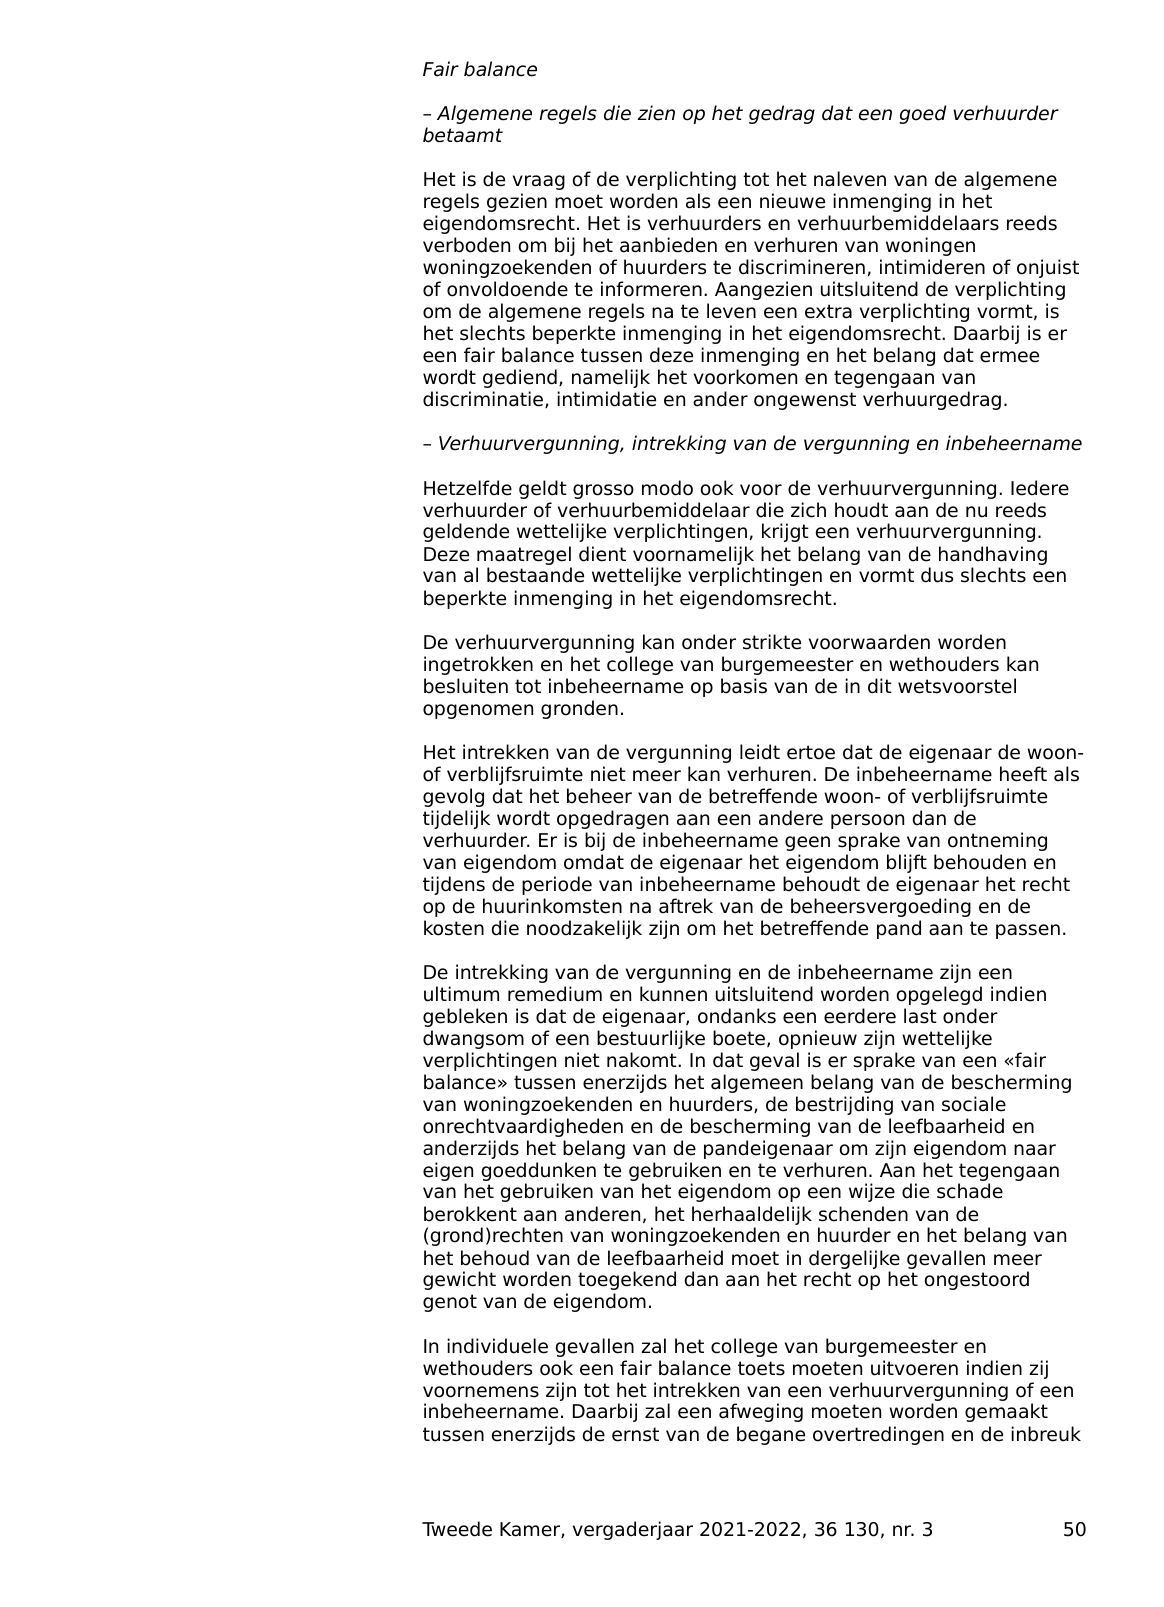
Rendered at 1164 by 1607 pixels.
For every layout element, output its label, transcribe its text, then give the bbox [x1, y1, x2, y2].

text De intrekking van de vergunning en de inbeheername zijn een ultimum remedium en kunnen uitsluitend worden opgelegd indien gebleken is dat de eigenaar, ondanks een eerdere last onder dwangsom of een bestuurlijke boete, opnieuw zijn wettelijke verplichtingen niet nakomt. In dat geval is er sprake van een «fair balance» tussen enerzijds het algemeen belang van de bescherming van woningzoekenden en huurders, de bestrijding van sociale onrechtvaardigheden en de bescherming van de leefbaarheid en anderzijds het belang van de pandeigenaar om zijn eigendom naar eigen goeddunken te gebruiken en te verhuren. Aan het tegengaan van het gebruiken van het eigendom op een wijze die schade berokkent aan anderen, het herhaaldelijk schenden van de (grond)rechten van woningzoekenden en huurder en het belang van het behoud van de leefbaarheid moet in dergelijke gevallen meer gewicht worden toegekend dan aan het recht op het ongestoord genot van de eigendom. [422, 962, 1087, 1313]
text De verhuurvergunning kan onder strikte voorwaarden worden ingetrokken en het college van burgemeester en wethouders kan besluiten tot inbeheername op basis van de in dit wetsvoorstel opgenomen gronden. [422, 632, 1087, 719]
text Het is de vraag of de verplichting tot het naleven van de algemene regels gezien moet worden als een nieuwe inmenging in het eigendomsrecht. Het is verhuurders en verhuurbemiddelaars reeds verboden om bij het aanbieden en verhuren van woningen woningzoekenden of huurders te discrimineren, intimideren of onjuist of onvoldoende te informeren. Aangezien uitsluitend de verplichting om de algemene regels na te leven een extra verplichting vormt, is het slechts beperkte inmenging in het eigendomsrecht. Daarbij is er een fair balance tussen deze inmenging en het belang dat ermee wordt gediend, namelijk het voorkomen en tegengaan van discriminatie, intimidatie en ander ongewenst verhuurgedrag. [422, 169, 1087, 411]
subtitle Fair balance [422, 59, 1087, 81]
subtitle – Algemene regels die zien op het gedrag dat een goed verhuurder betaamt [422, 103, 1087, 147]
subtitle – Verhuurvergunning, intrekking van de vergunning en inbeheername [422, 433, 1087, 455]
text Het intrekken van de vergunning leidt ertoe dat de eigenaar de woon- of verblijfsruimte niet meer kan verhuren. De inbeheername heeft als gevolg dat het beheer van de betreffende woon- of verblijfsruimte tijdelijk wordt opgedragen aan een andere persoon dan de verhuurder. Er is bij de inbeheername geen sprake van ontneming van eigendom omdat de eigenaar het eigendom blijft behouden en tijdens de periode van inbeheername behoudt de eigenaar het recht op de huurinkomsten na aftrek van de beheersvergoeding en de kosten die noodzakelijk zijn om het betreffende pand aan te passen. [422, 742, 1087, 939]
text In individuele gevallen zal het college van burgemeester en wethouders ook een fair balance toets moeten uitvoeren indien zij voornemens zijn tot het intrekken van een verhuurvergunning of een inbeheername. Daarbij zal een afweging moeten worden gemaakt tussen enerzijds de ernst van de begane overtredingen en de inbreuk [422, 1336, 1087, 1445]
text Hetzelfde geldt grosso modo ook voor de verhuurvergunning. Iedere verhuurder of verhuurbemiddelaar die zich houdt aan de nu reeds geldende wettelijke verplichtingen, krijgt een verhuurvergunning. Deze maatregel dient voornamelijk het belang van de handhaving van al bestaande wettelijke verplichtingen en vormt dus slechts een beperkte inmenging in het eigendomsrecht. [422, 477, 1087, 609]
